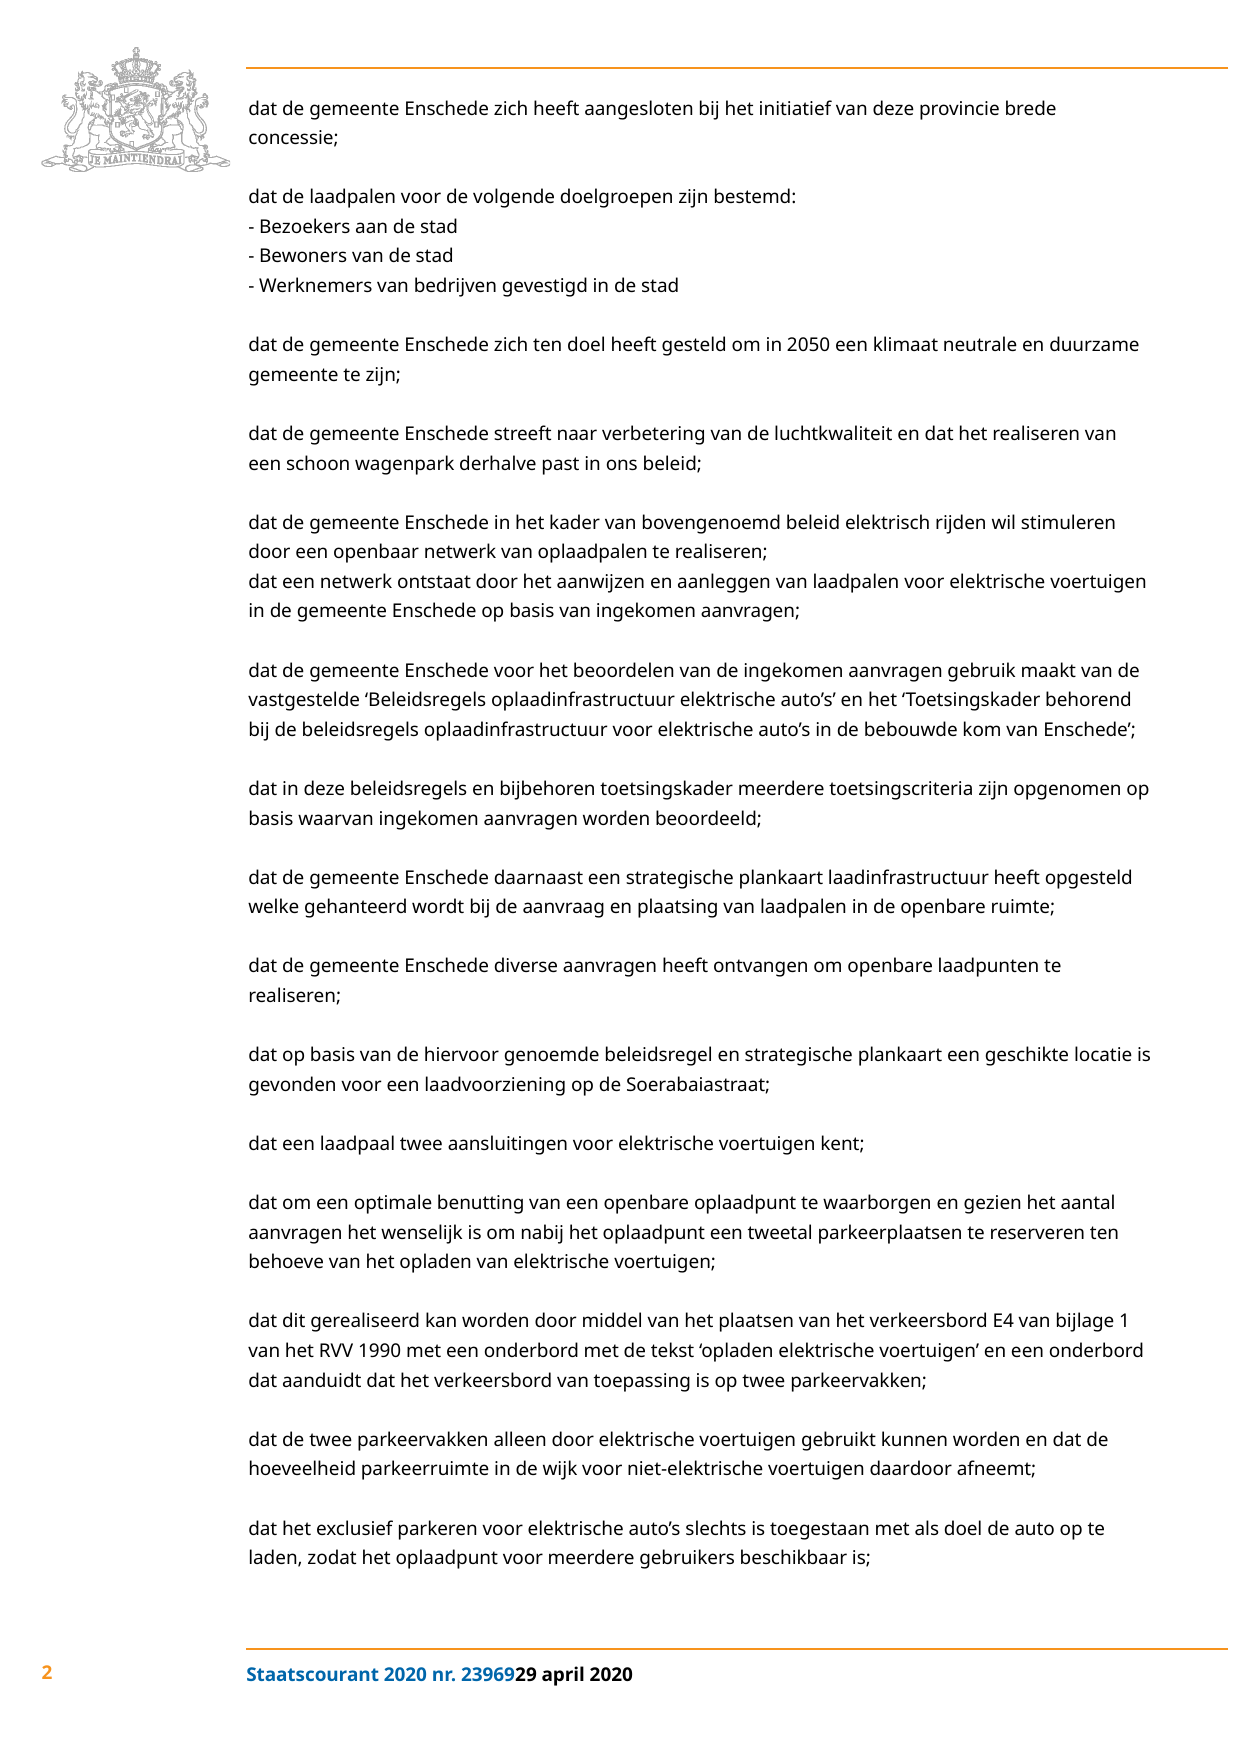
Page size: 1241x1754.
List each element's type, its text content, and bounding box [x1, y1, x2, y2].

text dat het exclusief parkeren voor elektrische auto’s slechts is toegestaan met als doel de auto op te laden, zodat het oplaadpunt voor meerdere gebruikers beschikbaar is; [248, 1515, 1152, 1570]
picture [41, 47, 231, 172]
text dat de gemeente Enschede daarnaast een strategische plankaart laadinfrastructuur heeft opgesteld welke gehanteerd wordt bij de aanvraag en plaatsing van laadpalen in de openbare ruimte; [248, 864, 1152, 919]
text dat de gemeente Enschede zich ten doel heeft gesteld om in 2050 een klimaat neutrale en duurzame gemeente te zijn; [248, 331, 1152, 387]
text dat de twee parkeervakken alleen door elektrische voertuigen gebruikt kunnen worden en dat de hoeveelheid parkeerruimte in de wijk voor niet-elektrische voertuigen daardoor afneemt; [248, 1426, 1152, 1481]
text dat dit gerealiseerd kan worden door middel van het plaatsen van het verkeersbord E4 van bijlage 1 van het RVV 1990 met een onderbord met de tekst ‘opladen elektrische voertuigen’ en een onderbord dat aanduidt dat het verkeersbord van toepassing is op twee parkeervakken; [248, 1308, 1152, 1393]
text dat een laadpaal twee aansluitingen voor elektrische voertuigen kent; [248, 1130, 1152, 1156]
text - Bezoekers aan de stad [248, 213, 1152, 239]
text dat de gemeente Enschede zich heeft aangesloten bij het initiatief van deze provincie brede concessie; [248, 95, 1152, 150]
text dat de gemeente Enschede diverse aanvragen heeft ontvangen om openbare laadpunten te realiseren; [248, 953, 1152, 1008]
text - Werknemers van bedrijven gevestigd in de stad [248, 272, 1152, 298]
text dat in deze beleidsregels en bijbehoren toetsingskader meerdere toetsingscriteria zijn opgenomen op basis waarvan ingekomen aanvragen worden beoordeeld; [248, 775, 1152, 831]
text dat de gemeente Enschede streeft naar verbetering van de luchtkwaliteit en dat het realiseren van een schoon wagenpark derhalve past in ons beleid; [248, 420, 1152, 476]
text dat een netwerk ontstaat door het aanwijzen en aanleggen van laadpalen voor elektrische voertuigen in de gemeente Enschede op basis van ingekomen aanvragen; [248, 568, 1152, 623]
text dat de gemeente Enschede voor het beoordelen van de ingekomen aanvragen gebruik maakt van de vastgestelde ‘Beleidsregels oplaadinfrastructuur elektrische auto’s’ en het ‘Toetsingskader behorend bij de beleidsregels oplaadinfrastructuur voor elektrische auto’s in de bebouwde kom van Enschede’; [248, 657, 1152, 742]
text - Bewoners van de stad [248, 243, 1152, 268]
text dat de gemeente Enschede in het kader van bovengenoemd beleid elektrisch rijden wil stimuleren door een openbaar netwerk van oplaadpalen te realiseren; [248, 509, 1152, 564]
text dat de laadpalen voor de volgende doelgroepen zijn bestemd: [248, 183, 1152, 209]
text dat om een optimale benutting van een openbare oplaadpunt te waarborgen en gezien het aantal aanvragen het wenselijk is om nabij het oplaadpunt een tweetal parkeerplaatsen te reserveren ten behoeve van het opladen van elektrische voertuigen; [248, 1189, 1152, 1274]
text dat op basis van de hiervoor genoemde beleidsregel en strategische plankaart een geschikte locatie is gevonden voor een laadvoorziening op de Soerabaiastraat; [248, 1041, 1152, 1097]
